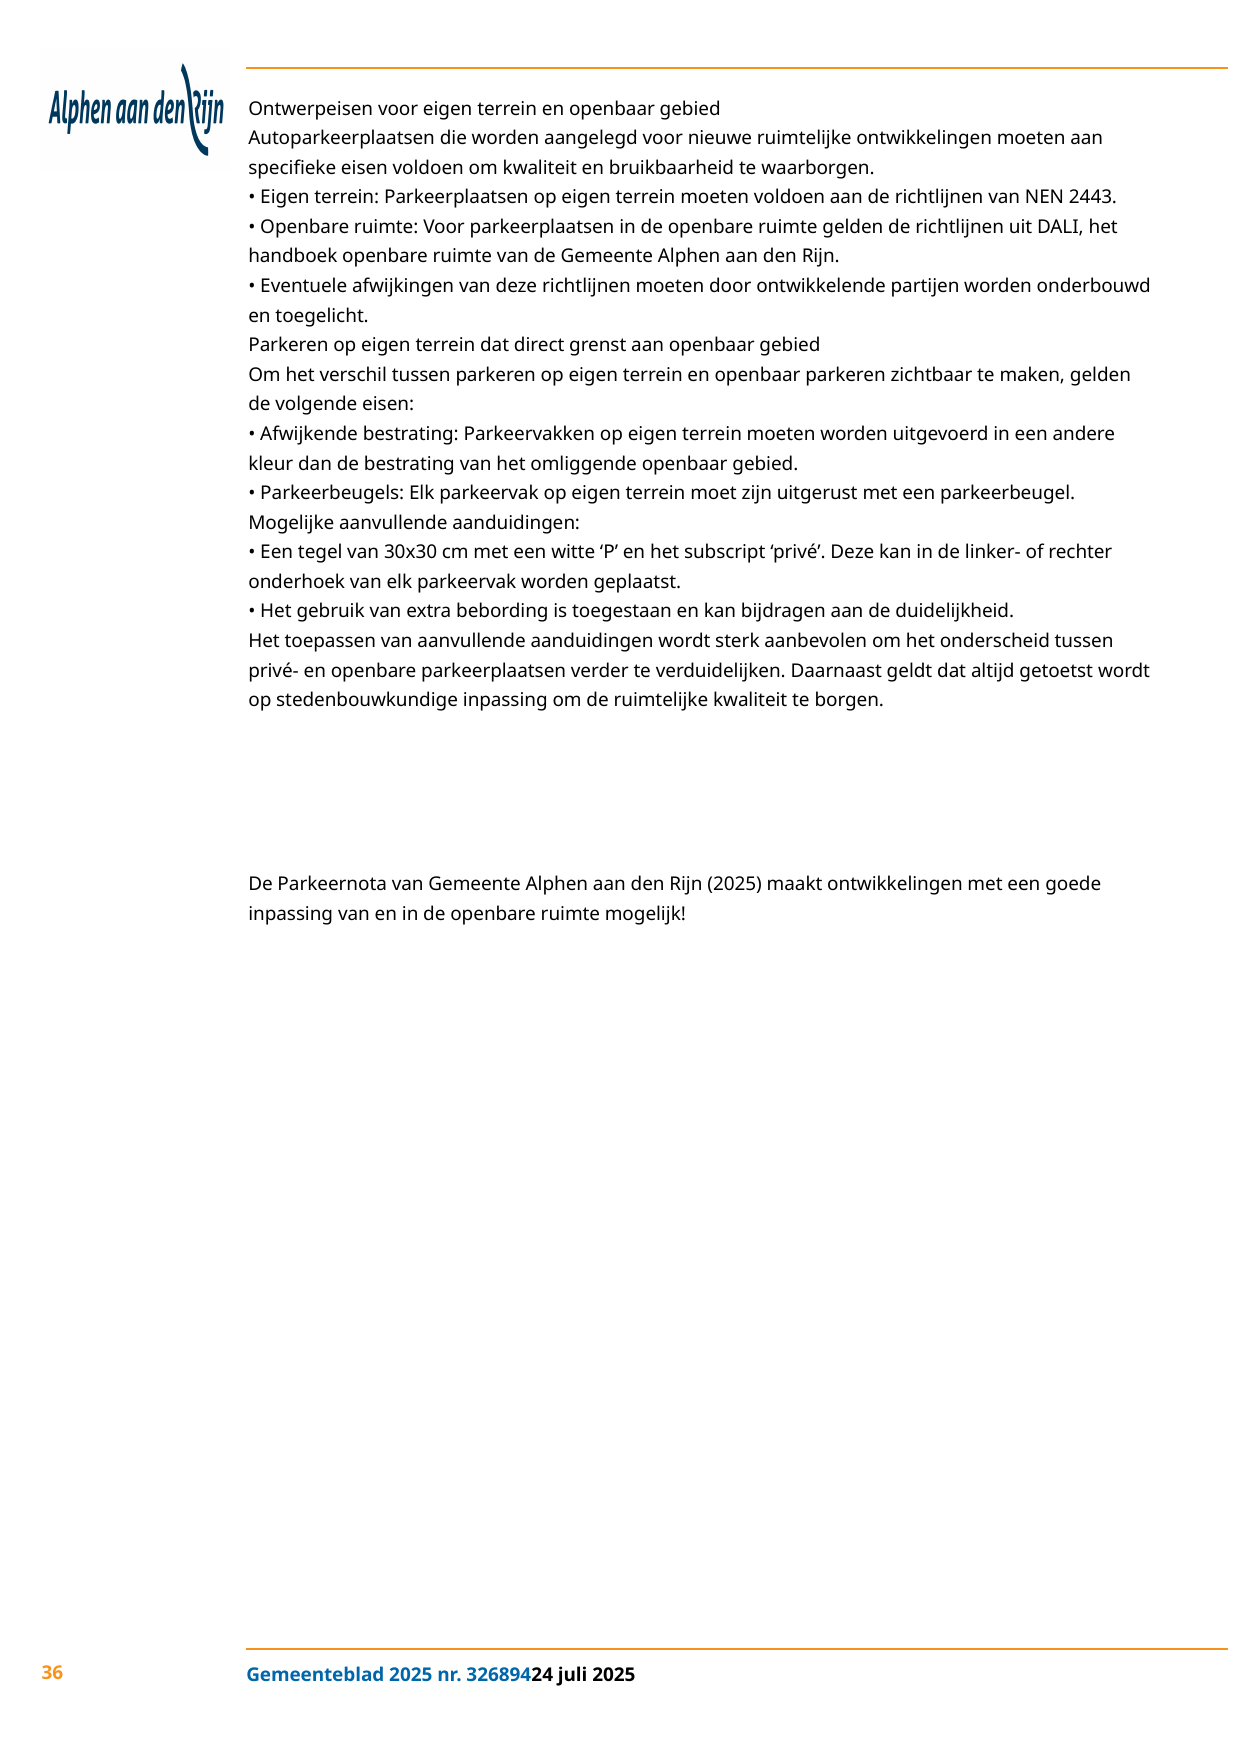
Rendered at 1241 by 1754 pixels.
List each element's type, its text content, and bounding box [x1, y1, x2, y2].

text De Parkeernota van Gemeente Alphen aan den Rijn (2025) maakt ontwikkelingen met een goede inpassing van en in de openbare ruimte mogelijk! [248, 870, 1152, 925]
text • Eigen terrein: Parkeerplaatsen op eigen terrein moeten voldoen aan de richtlijnen van NEN 2443. [248, 183, 1152, 209]
text • Het gebruik van extra bebording is toegestaan en kan bijdragen aan de duidelijkheid. [248, 598, 1152, 623]
text Autoparkeerplaatsen die worden aangelegd voor nieuwe ruimtelijke ontwikkelingen moeten aan specifieke eisen voldoen om kwaliteit en bruikbaarheid te waarborgen. [248, 124, 1152, 180]
text • Openbare ruimte: Voor parkeerplaatsen in de openbare ruimte gelden de richtlijnen uit DALI, het handboek openbare ruimte van de Gemeente Alphen aan den Rijn. [248, 213, 1152, 268]
text • Afwijkende bestrating: Parkeervakken op eigen terrein moeten worden uitgevoerd in een andere kleur dan de bestrating van het omliggende openbaar gebied. [248, 420, 1152, 476]
text Ontwerpeisen voor eigen terrein en openbaar gebied [248, 95, 1152, 121]
text Het toepassen van aanvullende aanduidingen wordt sterk aanbevolen om het onderscheid tussen privé- en openbare parkeerplaatsen verder te verduidelijken. Daarnaast geldt dat altijd getoetst wordt op stedenbouwkundige inpassing om de ruimtelijke kwaliteit te borgen. [248, 627, 1152, 712]
text Parkeren op eigen terrein dat direct grenst aan openbaar gebied [248, 331, 1152, 357]
text • Parkeerbeugels: Elk parkeervak op eigen terrein moet zijn uitgerust met een parkeerbeugel. [248, 479, 1152, 505]
picture [41, 47, 231, 172]
text Mogelijke aanvullende aanduidingen: [248, 509, 1152, 535]
text • Een tegel van 30x30 cm met een witte ‘P’ en het subscript ‘privé’. Deze kan in de linker- of rechter onderhoek van elk parkeervak worden geplaatst. [248, 538, 1152, 594]
text • Eventuele afwijkingen van deze richtlijnen moeten door ontwikkelende partijen worden onderbouwd en toegelicht. [248, 272, 1152, 328]
text Om het verschil tussen parkeren op eigen terrein en openbaar parkeren zichtbaar te maken, gelden de volgende eisen: [248, 361, 1152, 416]
